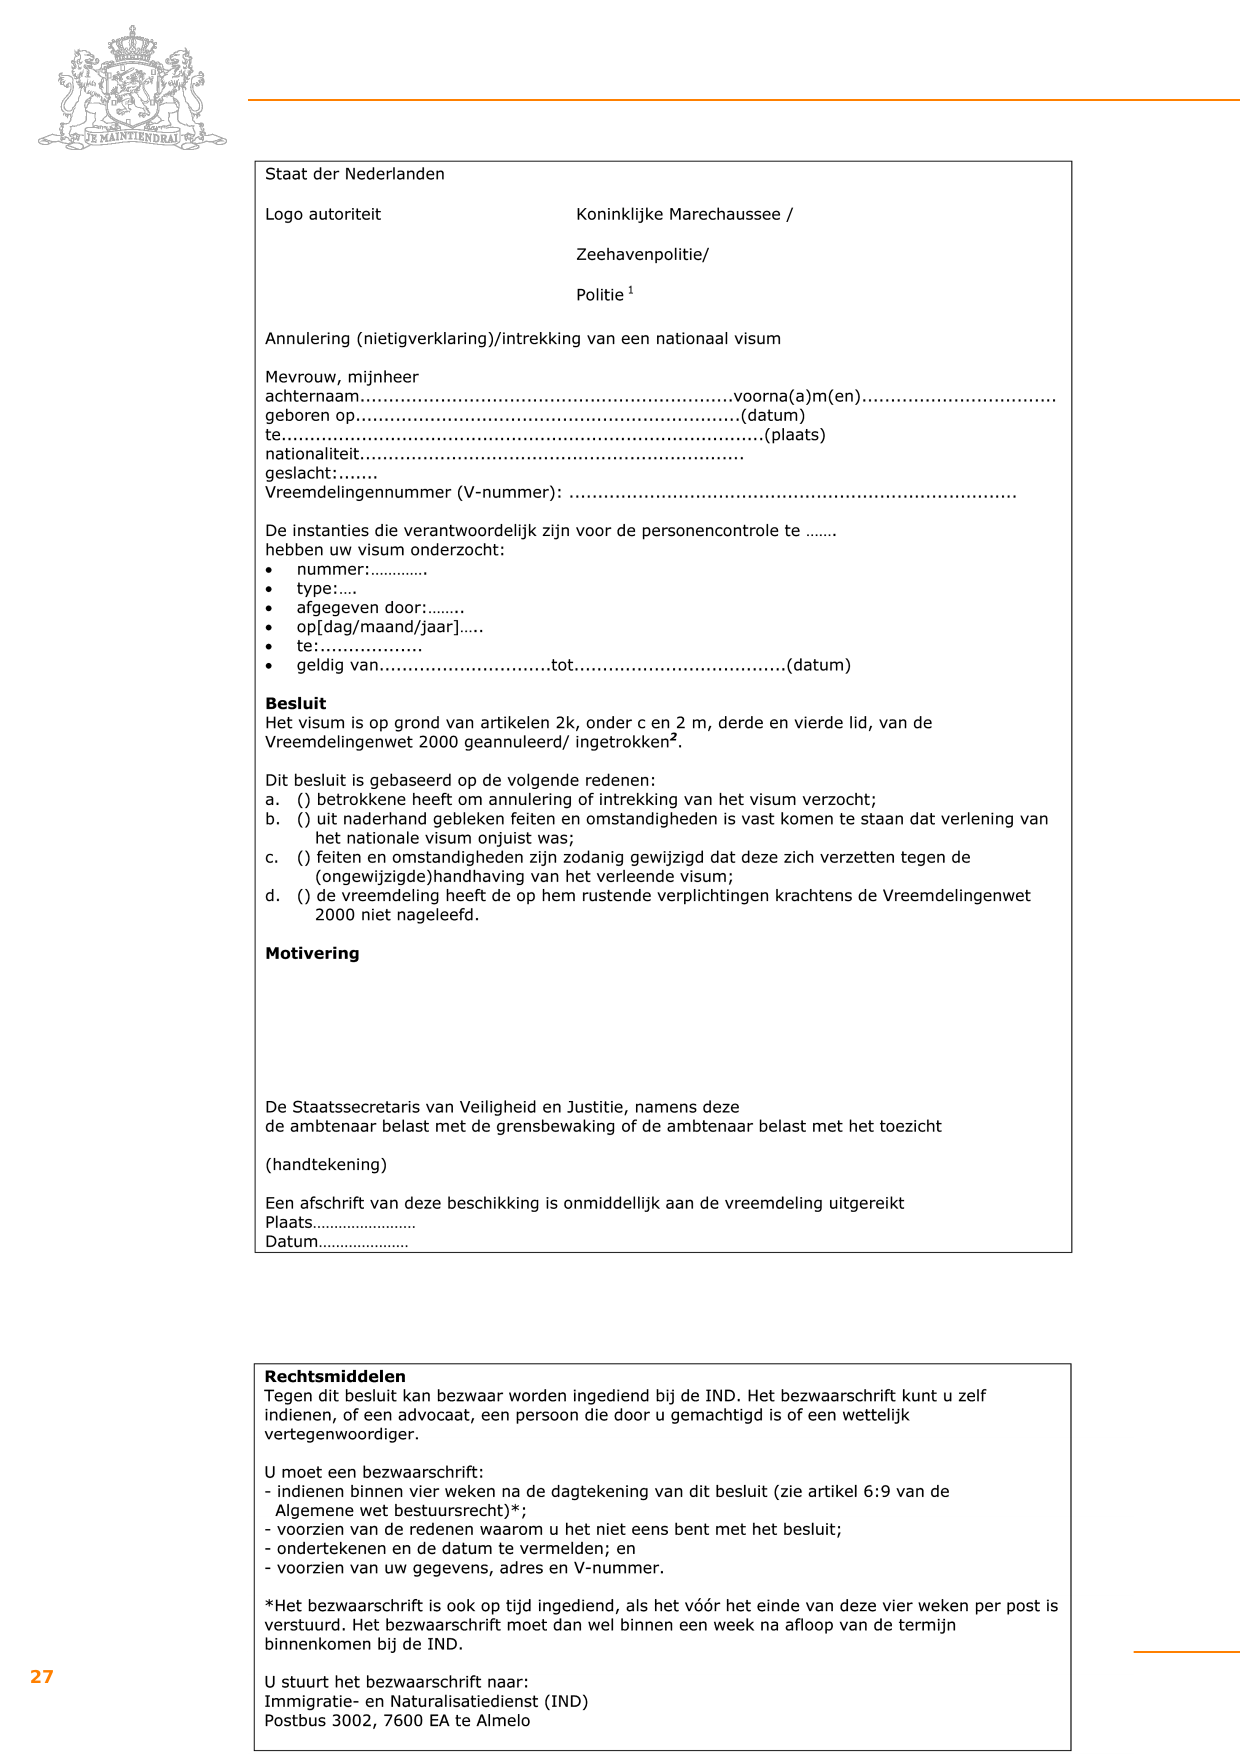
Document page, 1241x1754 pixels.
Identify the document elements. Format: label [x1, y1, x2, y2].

picture [38, 25, 227, 150]
picture [248, 155, 1134, 1754]
